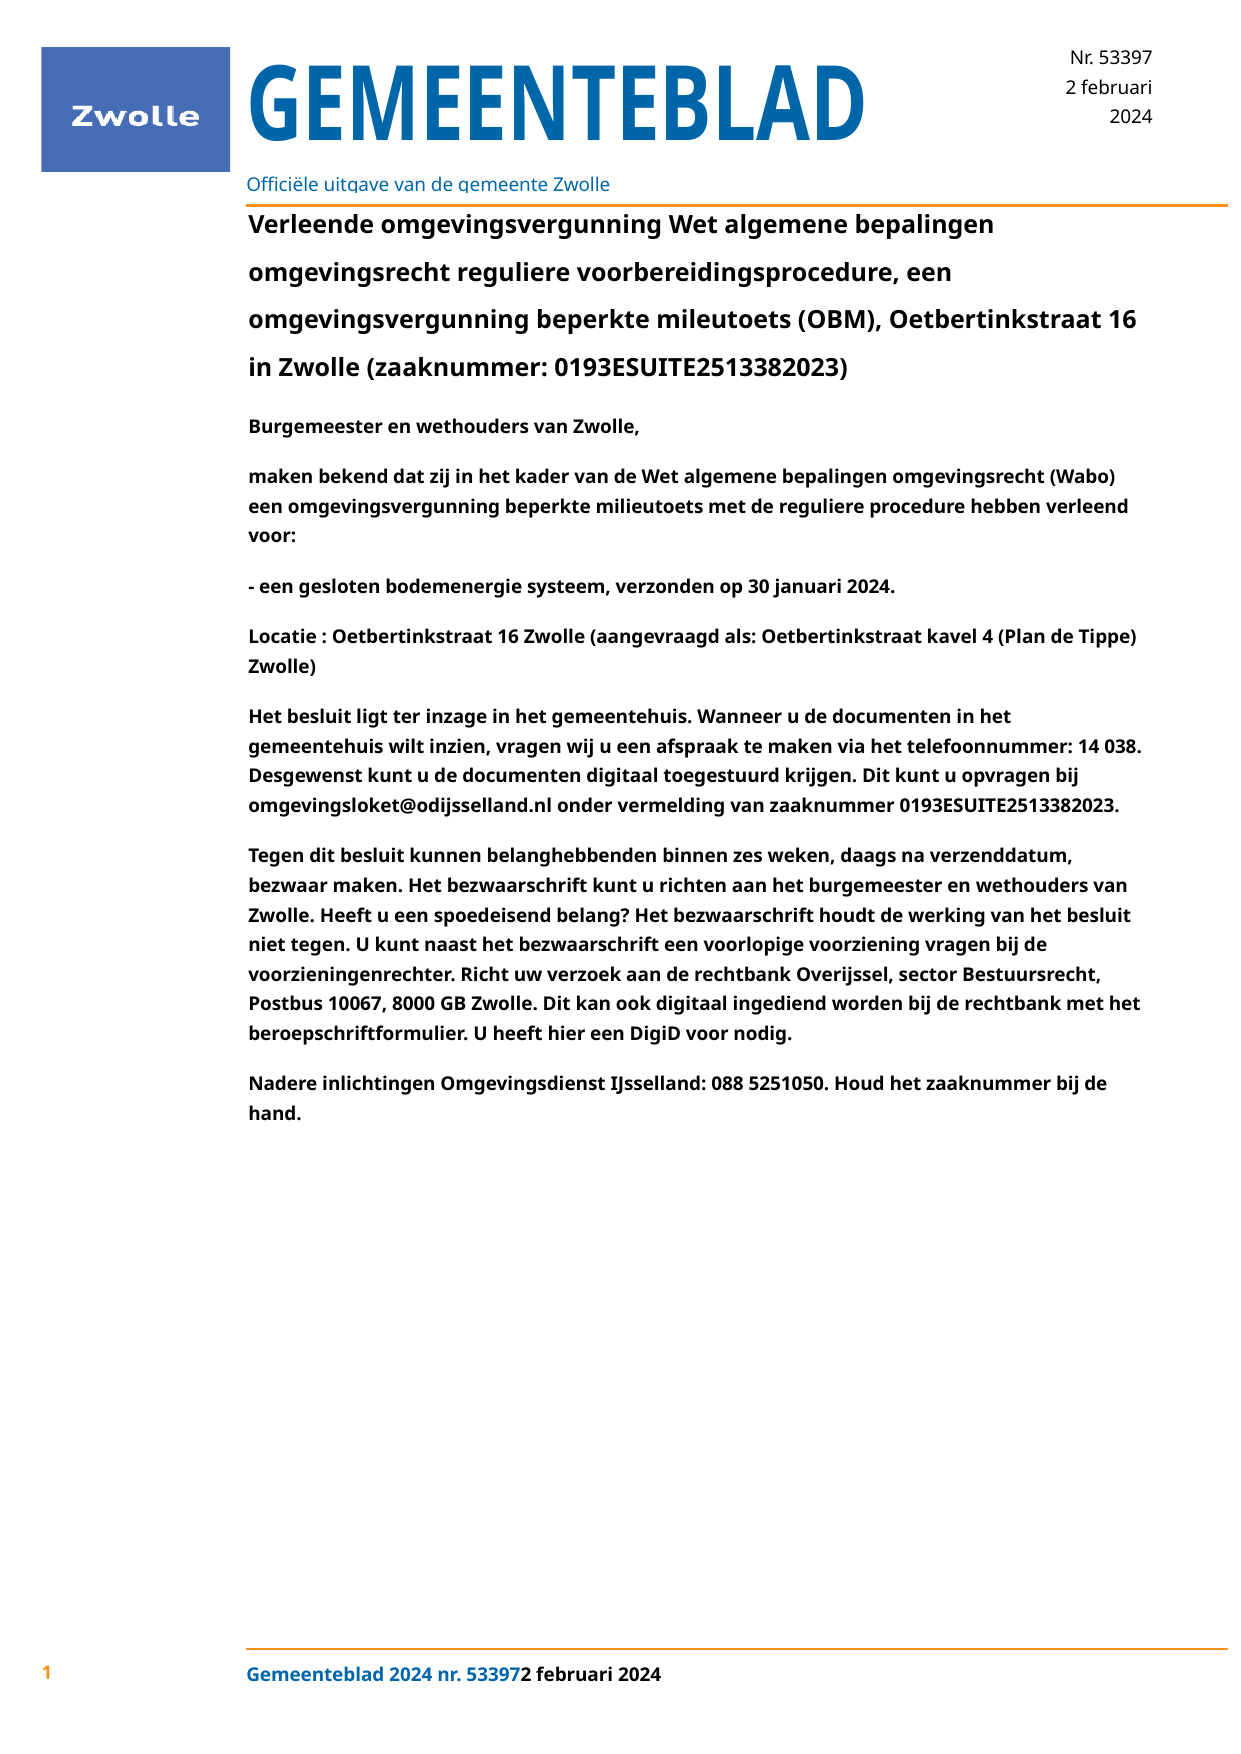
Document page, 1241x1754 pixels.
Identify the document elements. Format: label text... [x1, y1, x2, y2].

text Tegen dit besluit kunnen belanghebbenden binnen zes weken, daags na verzenddatum, bezwaar maken. Het bezwaarschrift kunt u richten aan het burgemeester en wethouders van Zwolle. Heeft u een spoedeisend belang? Het bezwaarschrift houdt de werking van het besluit niet tegen. U kunt naast het bezwaarschrift een voorlopige voorziening vragen bij de voorzieningenrechter. Richt uw verzoek aan de rechtbank Overijssel, sector Bestuursrecht, Postbus 10067, 8000 GB Zwolle. Dit kan ook digitaal ingediend worden bij de rechtbank met het beroepschriftformulier. U heeft hier een DigiD voor nodig. [248, 843, 1152, 1046]
text Verleende omgevingsvergunning Wet algemene bepalingen omgevingsrecht reguliere voorbereidingsprocedure, een omgevingsvergunning beperkte mileutoets (OBM), Oetbertinkstraat 16 in Zwolle (zaaknummer: 0193ESUITE2513382023) [248, 207, 1152, 384]
picture [41, 47, 231, 172]
text - een gesloten bodemenergie systeem, verzonden op 30 januari 2024. [248, 573, 1152, 599]
text Locatie : Oetbertinkstraat 16 Zwolle (aangevraagd als: Oetbertinkstraat kavel 4 (Plan de Tippe) Zwolle) [248, 623, 1152, 679]
text Nadere inlichtingen Omgevingsdienst IJsselland: 088 5251050. Houd het zaaknummer bij de hand. [248, 1071, 1152, 1126]
text Burgemeester en wethouders van Zwolle, [248, 413, 1152, 439]
text maken bekend dat zij in het kader van de Wet algemene bepalingen omgevingsrecht (Wabo) een omgevingsvergunning beperkte milieutoets met de reguliere procedure hebben verleend voor: [248, 463, 1152, 548]
text Het besluit ligt ter inzage in het gemeentehuis. Wanneer u de documenten in het gemeentehuis wilt inzien, vragen wij u een afspraak te maken via het telefoonnummer: 14 038. Desgewenst kunt u de documenten digitaal toegestuurd krijgen. Dit kunt u opvragen bij omgevingsloket@odijsselland.nl onder vermelding van zaaknummer 0193ESUITE2513382023. [248, 703, 1152, 818]
